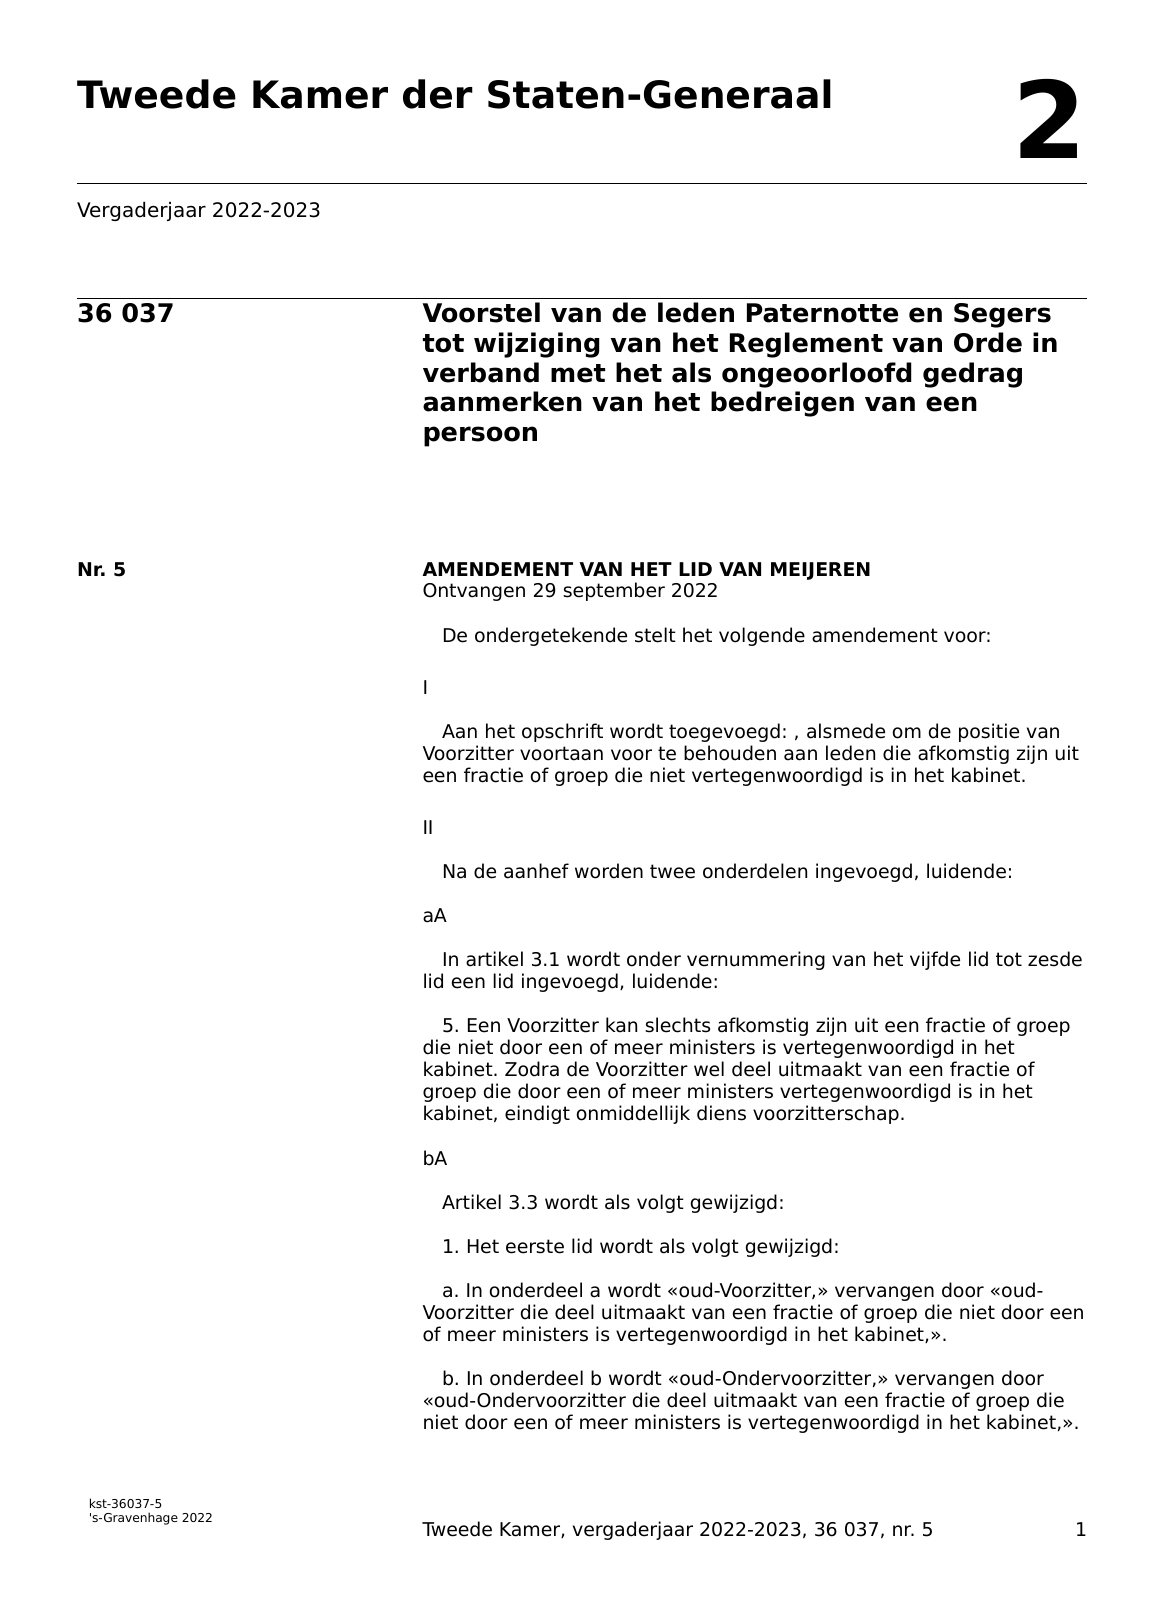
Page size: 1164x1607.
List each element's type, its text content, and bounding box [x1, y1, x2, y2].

text a. In onderdeel a wordt «oud-Voorzitter,» vervangen door «oud-Voorzitter die deel uitmaakt van een fractie of groep die niet door een of meer ministers is vertegenwoordigd in het kabinet,». [422, 1280, 1087, 1346]
text Na de aanhef worden twee onderdelen ingevoegd, luidende: [422, 861, 1087, 883]
table_header 2 [886, 59, 1087, 183]
text Aan het opschrift wordt toegevoegd: , alsmede om de positie van Voorzitter voortaan voor te behouden aan leden die afkomstig zijn uit een fractie of groep die niet vertegenwoordigd is in het kabinet. [422, 721, 1087, 787]
text In artikel 3.1 wordt onder vernummering van het vijfde lid tot zesde lid een lid ingevoegd, luidende: [422, 949, 1087, 993]
text b. In onderdeel b wordt «oud-Ondervoorzitter,» vervangen door «oud-Ondervoorzitter die deel uitmaakt van een fractie of groep die niet door een of meer ministers is vertegenwoordigd in het kabinet,». [422, 1368, 1087, 1434]
subtitle II [422, 817, 1087, 839]
table_header Tweede Kamer der Staten-Generaal [77, 59, 886, 183]
text 5. Een Voorzitter kan slechts afkomstig zijn uit een fractie of groep die niet door een of meer ministers is vertegenwoordigd in het kabinet. Zodra de Voorzitter wel deel uitmaakt van een fractie of groep die door een of meer ministers vertegenwoordigd is in het kabinet, eindigt onmiddellijk diens voorzitterschap. [422, 1015, 1087, 1125]
text bA [422, 1147, 1087, 1169]
subtitle 36 037 Voorstel van de leden Paternotte en Segers tot wijziging van het Reglement van Orde in verband met het als ongeoorloofd gedrag aanmerken van het bedreigen van een persoon [77, 299, 1087, 447]
table_cell Vergaderjaar 2022-2023 [77, 184, 1087, 298]
text 1. Het eerste lid wordt als volgt gewijzigd: [422, 1236, 1087, 1258]
text De ondergetekende stelt het volgende amendement voor: [422, 624, 1087, 647]
text aA [422, 905, 1087, 927]
text kst-36037-5 [88, 1497, 323, 1511]
text 's-Gravenhage 2022 [88, 1511, 323, 1525]
subtitle I [422, 677, 1087, 698]
text Ontvangen 29 september 2022 [422, 580, 1087, 602]
subtitle Nr. 5 AMENDEMENT VAN HET LID VAN MEIJEREN [77, 558, 1087, 580]
text Artikel 3.3 wordt als volgt gewijzigd: [422, 1192, 1087, 1213]
